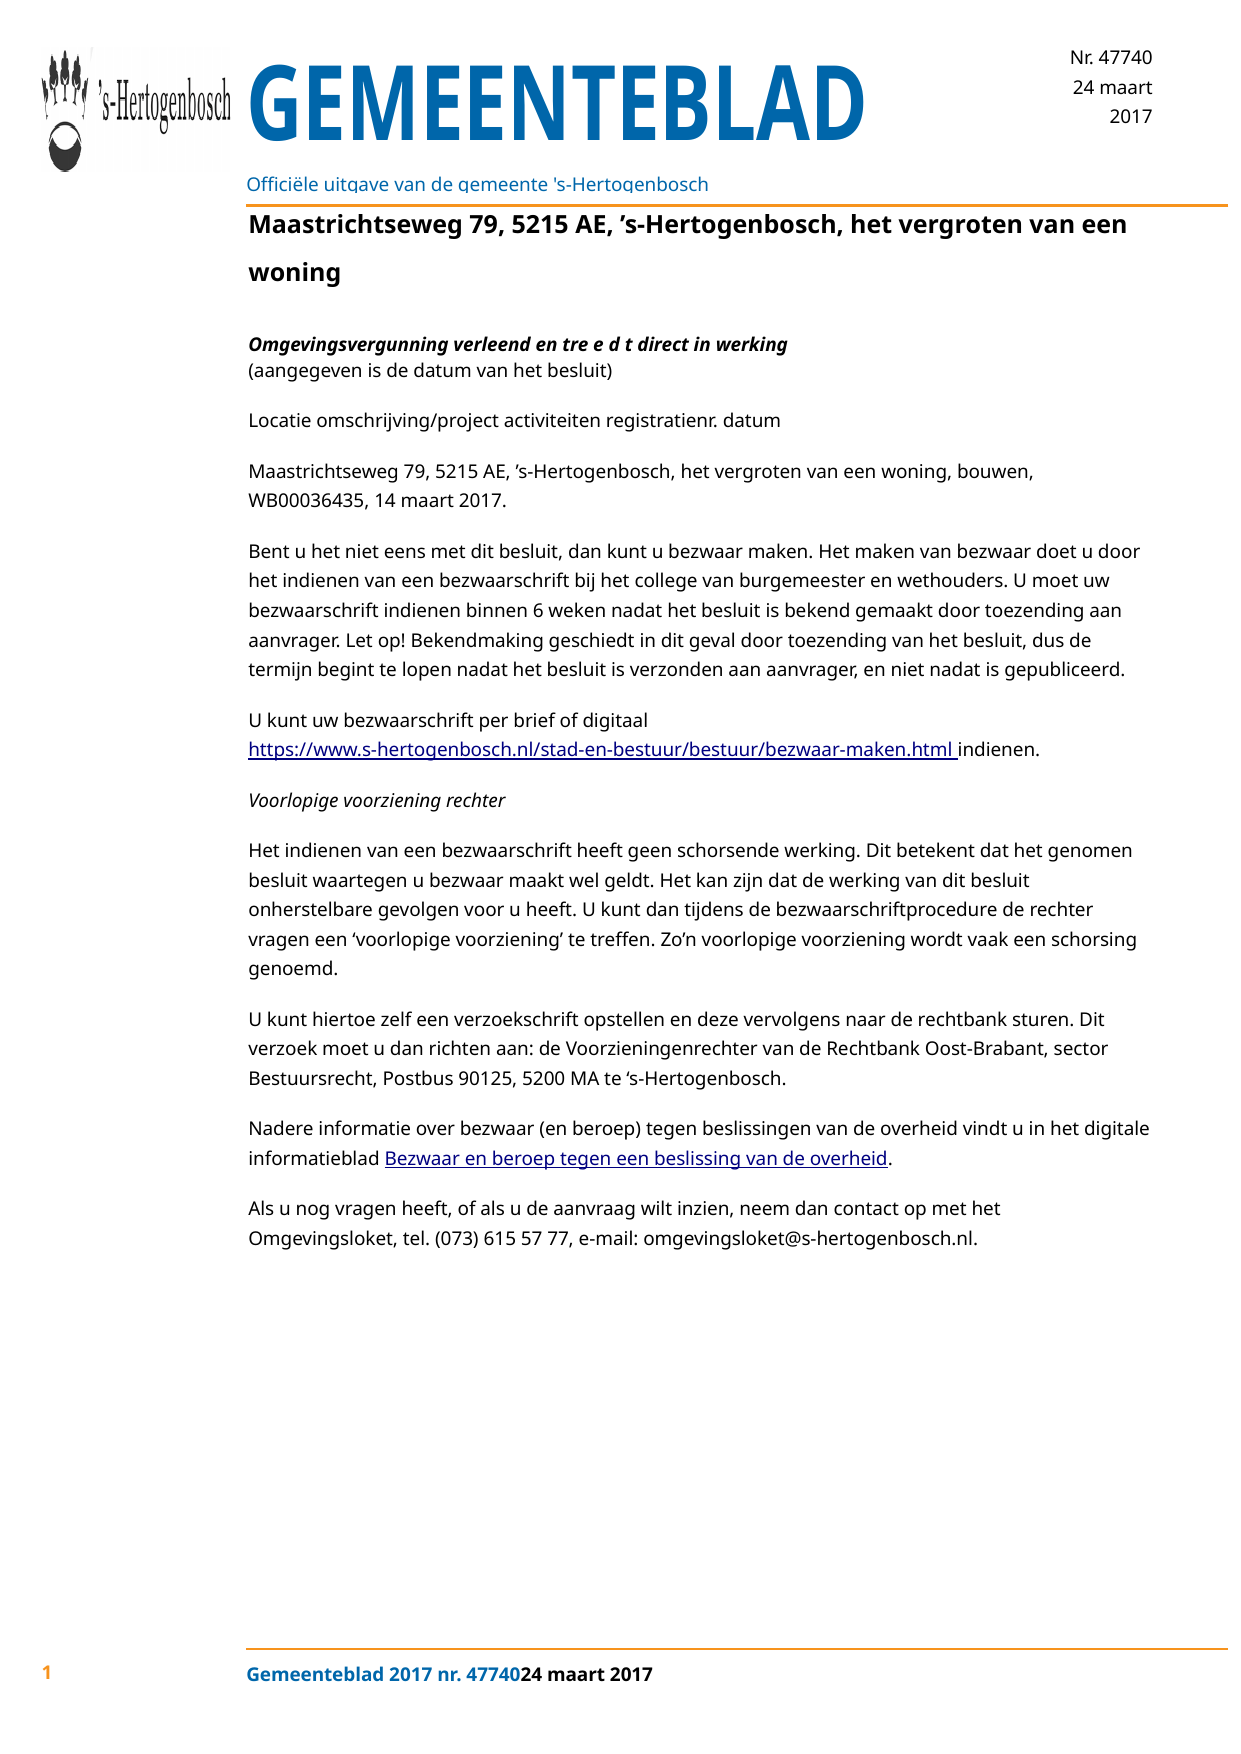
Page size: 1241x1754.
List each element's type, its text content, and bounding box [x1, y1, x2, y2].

text Maastrichtseweg 79, 5215 AE, ’s-Hertogenbosch, het vergroten van een woning, bouwen, WB00036435, 14 maart 2017. [248, 458, 1152, 513]
text Als u nog vragen heeft, of als u de aanvraag wilt inzien, neem dan contact op met het Omgevingsloket, tel. (073) 615 57 77, e-mail: omgevingsloket@s-hertogenbosch.nl. [248, 1196, 1152, 1251]
text (aangegeven is de datum van het besluit) [248, 357, 1152, 383]
text Locatie omschrijving/project activiteiten registratienr. datum [248, 408, 1152, 433]
picture [41, 47, 231, 172]
text Omgevingsvergunning verleend en tre e d t direct in werking [248, 331, 1152, 357]
text Maastrichtseweg 79, 5215 AE, ’s-Hertogenbosch, het vergroten van een woning [248, 207, 1152, 288]
text U kunt uw bezwaarschrift per brief of digitaal https://www.s-hertogenbosch.nl/stad-en-bestuur/bestuur/bezwaar-maken.html indienen. [248, 707, 1152, 762]
text Voorlopige voorziening rechter [248, 787, 1152, 812]
text Het indienen van een bezwaarschrift heeft geen schorsende werking. Dit betekent dat het genomen besluit waartegen u bezwaar maakt wel geldt. Het kan zijn dat de werking van dit besluit onherstelbare gevolgen voor u heeft. U kunt dan tijdens de bezwaarschriftprocedure de rechter vragen een ‘voorlopige voorziening’ te treffen. Zo’n voorlopige voorziening wordt vaak een schorsing genoemd. [248, 837, 1152, 981]
text Bent u het niet eens met dit besluit, dan kunt u bezwaar maken. Het maken van bezwaar doet u door het indienen van een bezwaarschrift bij het college van burgemeester en wethouders. U moet uw bezwaarschrift indienen binnen 6 weken nadat het besluit is bekend gemaakt door toezending aan aanvrager. Let op! Bekendmaking geschiedt in dit geval door toezending van het besluit, dus de termijn begint te lopen nadat het besluit is verzonden aan aanvrager, en niet nadat is gepubliceerd. [248, 538, 1152, 682]
text Nadere informatie over bezwaar (en beroep) tegen beslissingen van de overheid vindt u in het digitale informatieblad Bezwaar en beroep tegen een beslissing van de overheid. [248, 1116, 1152, 1171]
text U kunt hiertoe zelf een verzoekschrift opstellen en deze vervolgens naar de rechtbank sturen. Dit verzoek moet u dan richten aan: de Voorzieningenrechter van de Rechtbank Oost-Brabant, sector Bestuursrecht, Postbus 90125, 5200 MA te ‘s-Hertogenbosch. [248, 1006, 1152, 1091]
